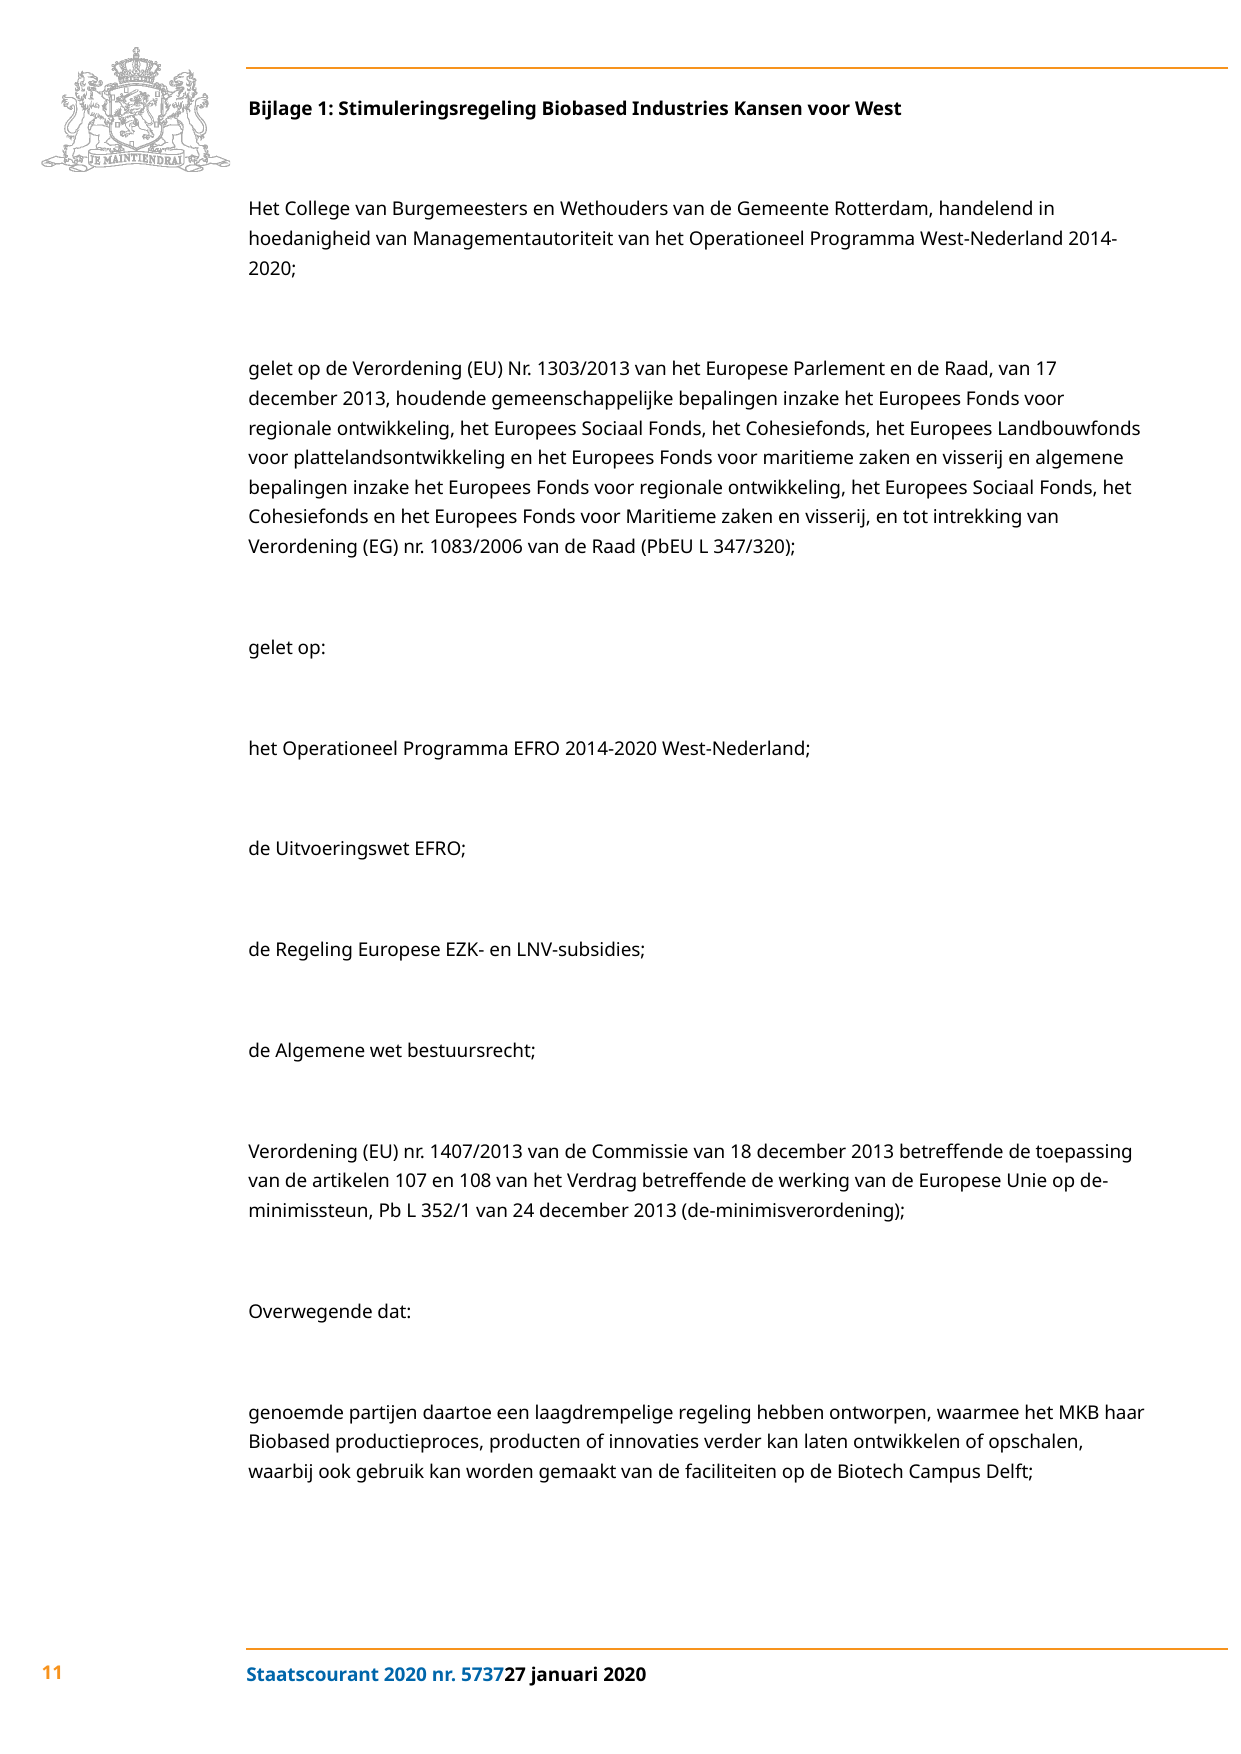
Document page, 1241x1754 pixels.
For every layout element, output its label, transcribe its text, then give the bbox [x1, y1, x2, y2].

text gelet op de Verordening (EU) Nr. 1303/2013 van het Europese Parlement en de Raad, van 17 december 2013, houdende gemeenschappelijke bepalingen inzake het Europees Fonds voor regionale ontwikkeling, het Europees Sociaal Fonds, het Cohesiefonds, het Europees Landbouwfonds voor plattelandsontwikkeling en het Europees Fonds voor maritieme zaken en visserij en algemene bepalingen inzake het Europees Fonds voor regionale ontwikkeling, het Europees Sociaal Fonds, het Cohesiefonds en het Europees Fonds voor Maritieme zaken en visserij, en tot intrekking van Verordening (EG) nr. 1083/2006 van de Raad (PbEU L 347/320); [248, 356, 1152, 559]
text de Uitvoeringswet EFRO; [248, 836, 1152, 861]
text Verordening (EU) nr. 1407/2013 van de Commissie van 18 december 2013 betreffende de toepassing van de artikelen 107 en 108 van het Verdrag betreffende de werking van de Europese Unie op de-minimissteun, Pb L 352/1 van 24 december 2013 (de-minimisverordening); [248, 1138, 1152, 1223]
text de Regeling Europese EZK- en LNV-subsidies; [248, 936, 1152, 962]
picture [41, 47, 231, 172]
text gelet op: [248, 634, 1152, 660]
text het Operationeel Programma EFRO 2014-2020 West-Nederland; [248, 735, 1152, 761]
text de Algemene wet bestuursrecht; [248, 1037, 1152, 1063]
text Het College van Burgemeesters en Wethouders van de Gemeente Rotterdam, handelend in hoedanigheid van Managementautoriteit van het Operationeel Programma West-Nederland 2014-2020; [248, 196, 1152, 281]
text Bijlage 1: Stimuleringsregeling Biobased Industries Kansen voor West [248, 95, 1152, 121]
text genoemde partijen daartoe een laagdrempelige regeling hebben ontworpen, waarmee het MKB haar Biobased productieproces, producten of innovaties verder kan laten ontwikkelen of opschalen, waarbij ook gebruik kan worden gemaakt van de faciliteiten op de Biotech Campus Delft; [248, 1399, 1152, 1484]
text Overwegende dat: [248, 1298, 1152, 1324]
